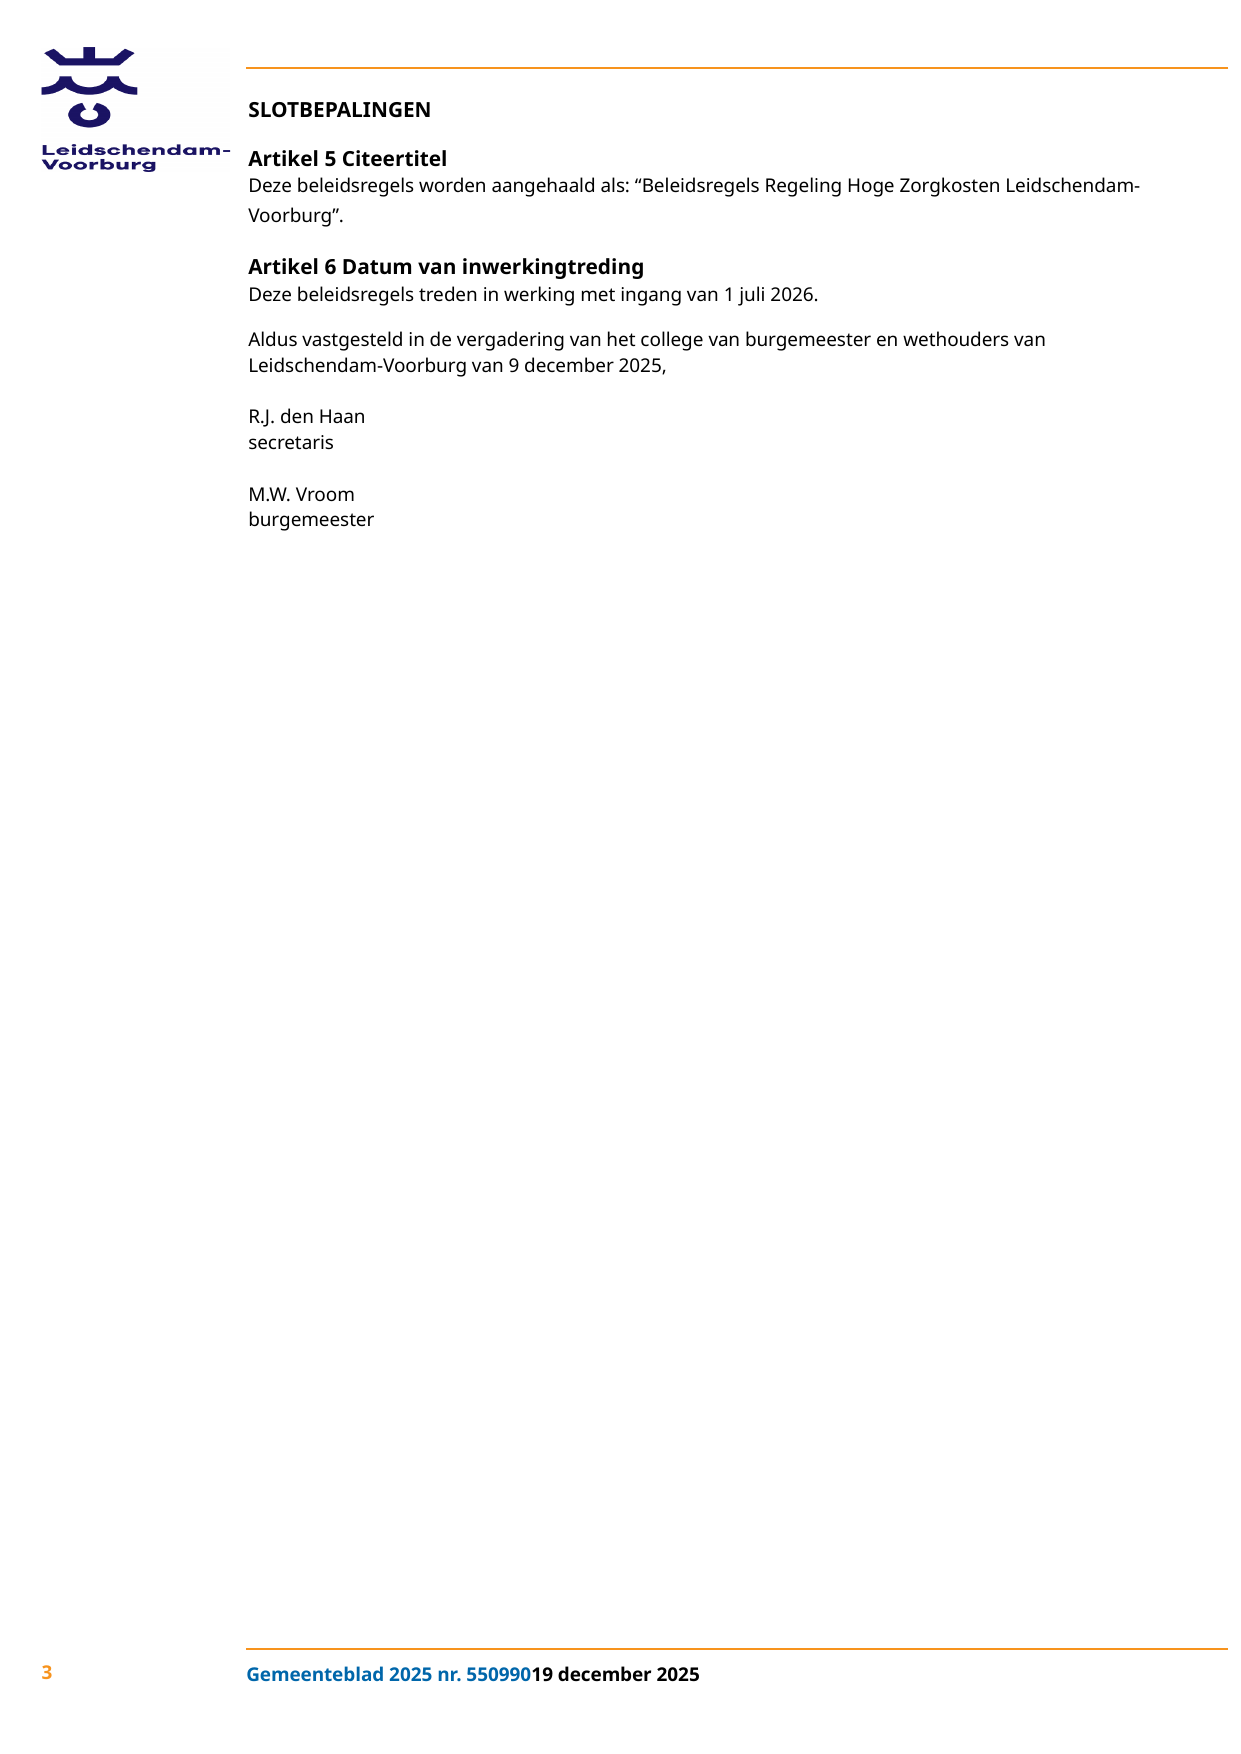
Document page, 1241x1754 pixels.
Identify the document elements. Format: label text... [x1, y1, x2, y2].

text M.W. Vroom [248, 481, 1152, 507]
text Deze beleidsregels worden aangehaald als: “Beleidsregels Regeling Hoge Zorgkosten Leidschendam-Voorburg”. [248, 172, 1152, 228]
text SLOTBEPALINGEN [248, 95, 1152, 123]
text Deze beleidsregels treden in werking met ingang van 1 juli 2026. [248, 281, 1152, 307]
text Artikel 5 Citeertitel [248, 144, 1152, 172]
text Artikel 6 Datum van inwerkingtreding [248, 252, 1152, 281]
text secretaris [248, 429, 1152, 455]
picture [41, 47, 231, 172]
text R.J. den Haan [248, 404, 1152, 429]
text Aldus vastgesteld in de vergadering van het college van burgemeester en wethouders van Leidschendam-Voorburg van 9 december 2025, [248, 327, 1152, 378]
text burgemeester [248, 507, 1152, 532]
